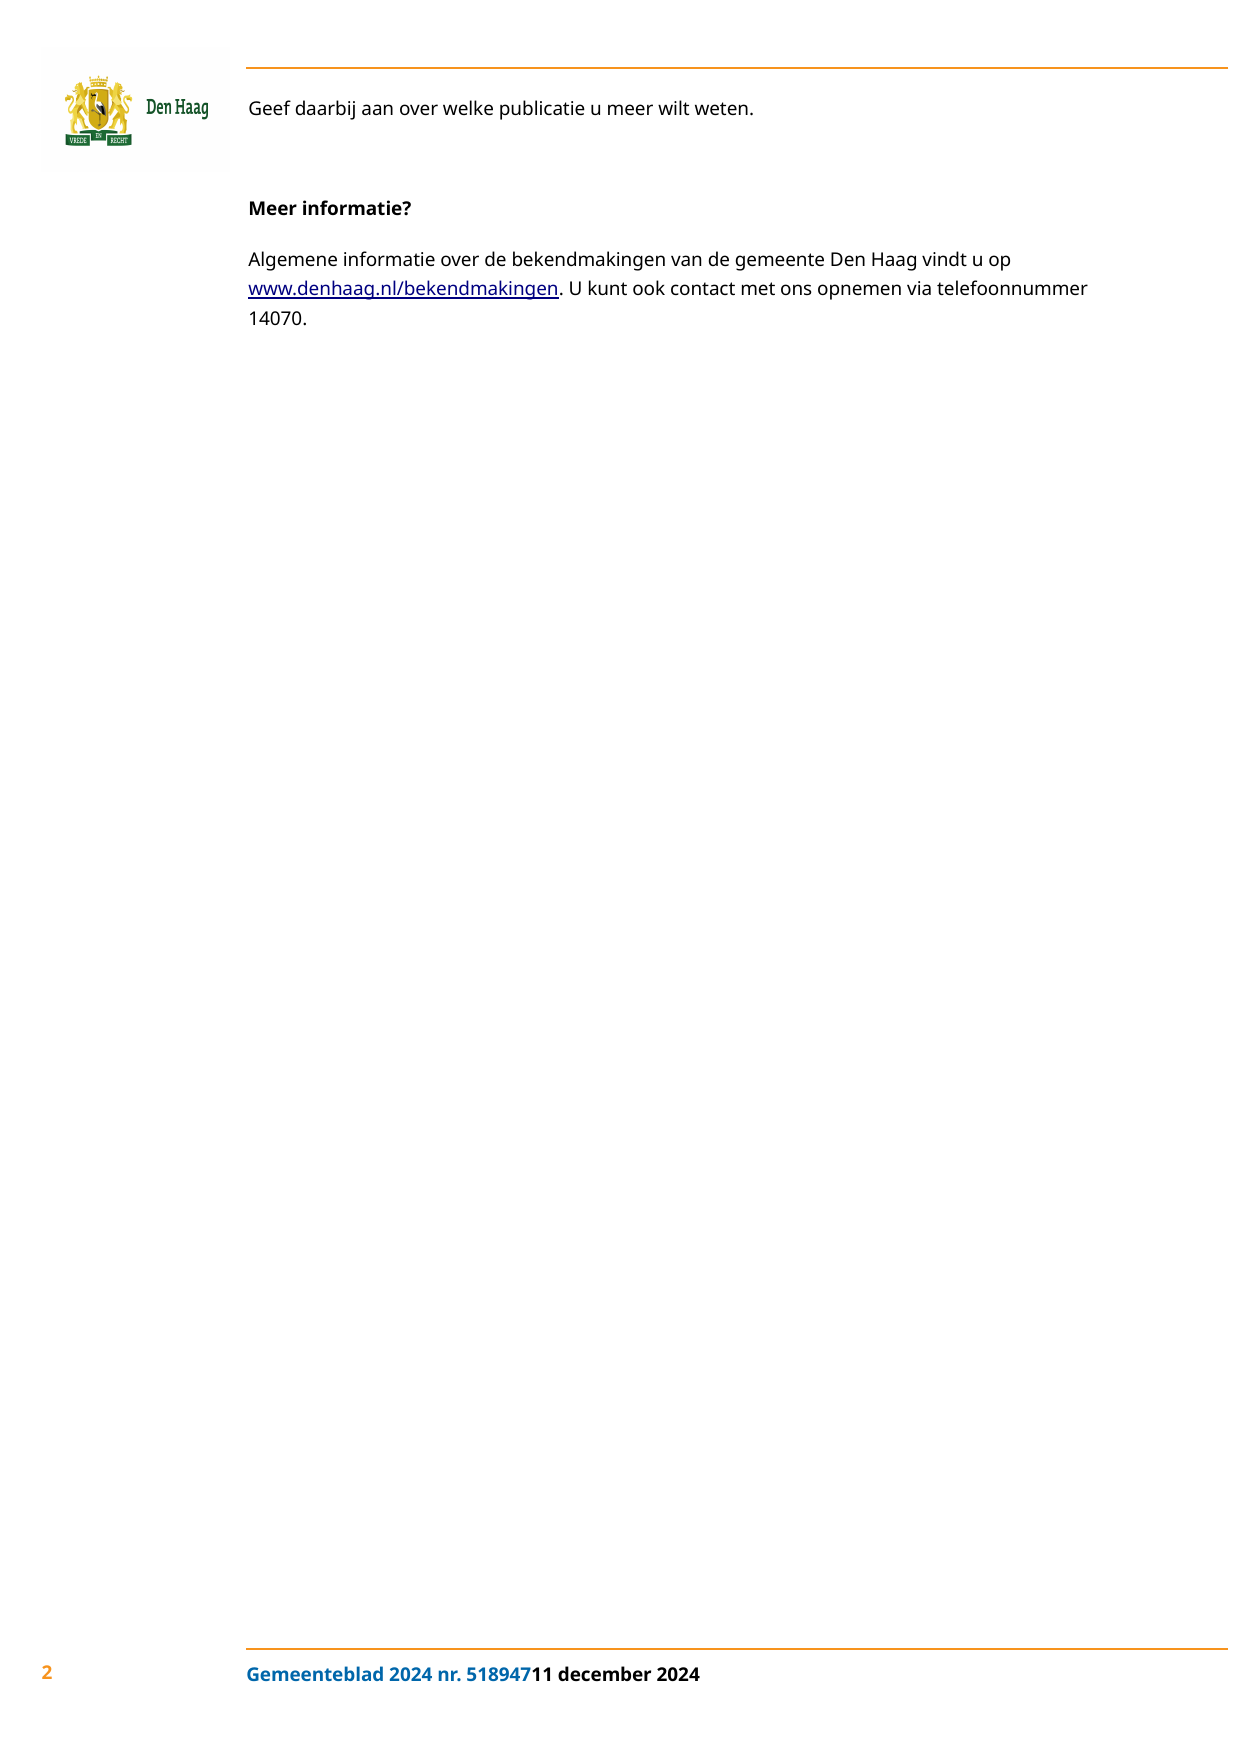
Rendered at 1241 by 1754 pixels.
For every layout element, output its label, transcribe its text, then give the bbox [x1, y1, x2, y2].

picture [41, 47, 231, 172]
text Meer informatie? [248, 196, 1152, 221]
text Geef daarbij aan over welke publicatie u meer wilt weten. [248, 95, 1152, 121]
text Algemene informatie over de bekendmakingen van de gemeente Den Haag vindt u op www.denhaag.nl/bekendmakingen. U kunt ook contact met ons opnemen via telefoonnummer 14070. [248, 246, 1152, 331]
